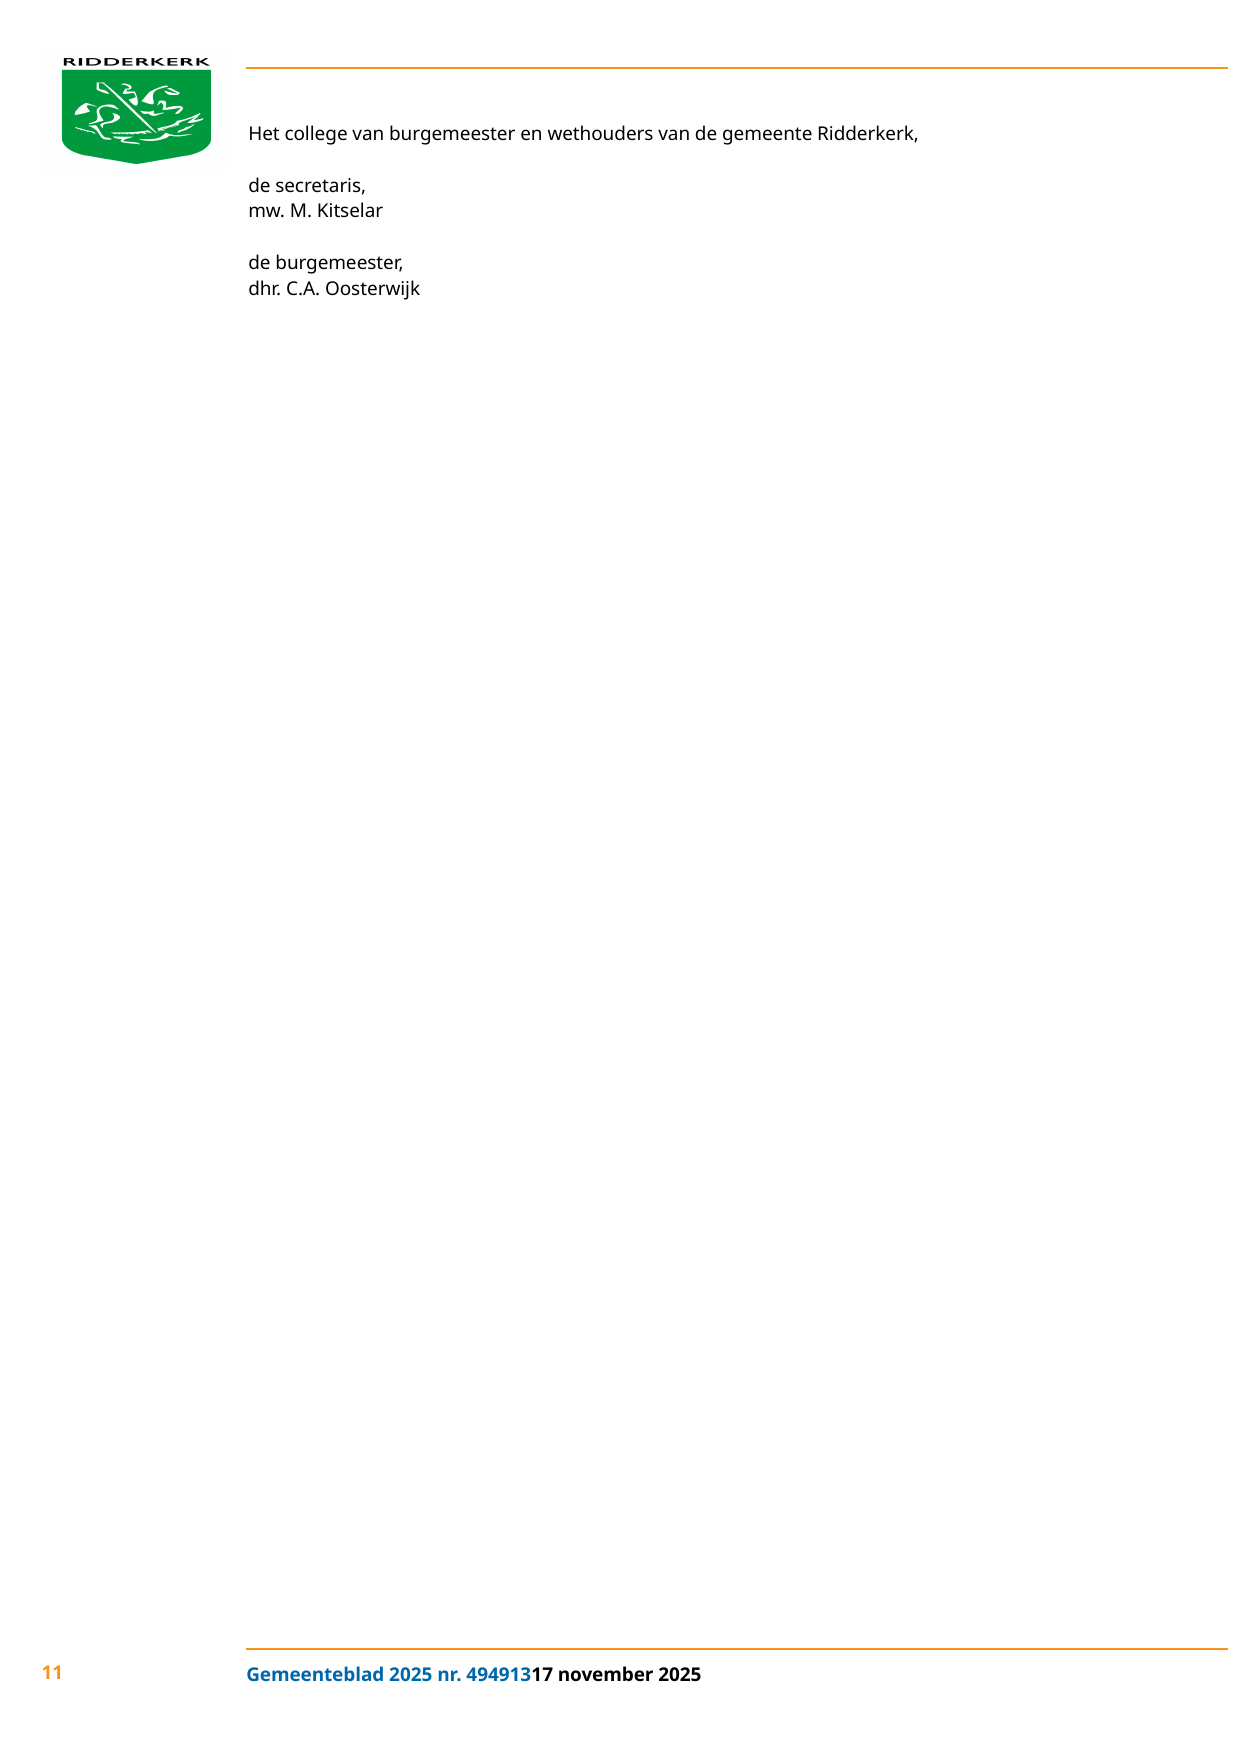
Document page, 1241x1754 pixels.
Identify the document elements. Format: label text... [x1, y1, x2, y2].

text Het college van burgemeester en wethouders van de gemeente Ridderkerk, [248, 121, 1152, 146]
text mw. M. Kitselar [248, 198, 1152, 223]
text de burgemeester, [248, 249, 1152, 275]
text de secretaris, [248, 172, 1152, 198]
text dhr. C.A. Oosterwijk [248, 275, 1152, 301]
picture [41, 47, 231, 172]
